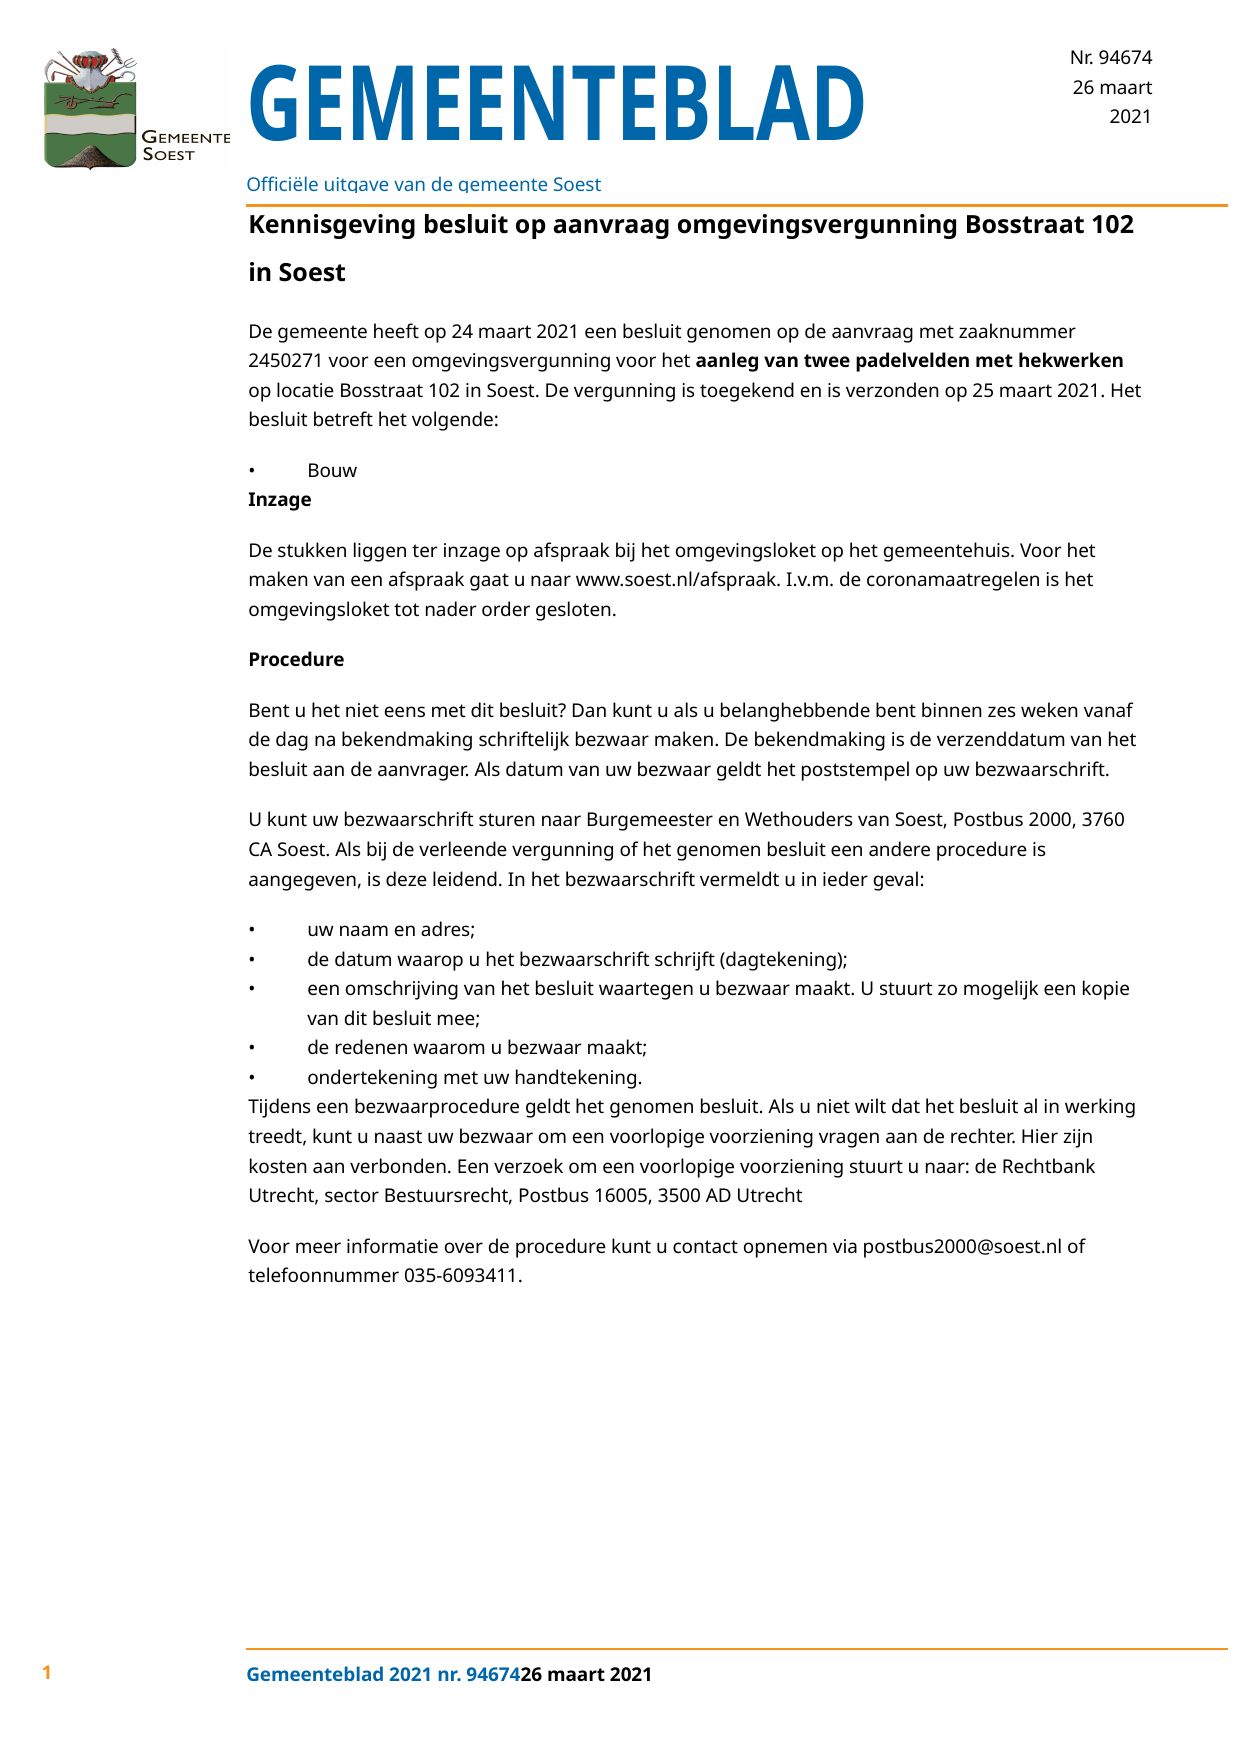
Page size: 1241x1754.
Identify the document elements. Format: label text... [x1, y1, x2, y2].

list Bouw [248, 457, 1152, 483]
picture [41, 47, 231, 172]
text Inzage [248, 487, 1152, 512]
text Voor meer informatie over de procedure kunt u contact opnemen via postbus2000@soest.nl of telefoonnummer 035-6093411. [248, 1233, 1152, 1288]
text Kennisgeving besluit op aanvraag omgevingsvergunning Bosstraat 102 in Soest [248, 207, 1152, 288]
text Bent u het niet eens met dit besluit? Dan kunt u als u belanghebbende bent binnen zes weken vanaf de dag na bekendmaking schriftelijk bezwaar maken. De bekendmaking is de verzenddatum van het besluit aan de aanvrager. Als datum van uw bezwaar geldt het poststempel op uw bezwaarschrift. [248, 697, 1152, 782]
text De gemeente heeft op 24 maart 2021 een besluit genomen op de aanvraag met zaaknummer 2450271 voor een omgevingsvergunning voor het aanleg van twee padelvelden met hekwerken op locatie Bosstraat 102 in Soest. De vergunning is toegekend en is verzonden op 25 maart 2021. Het besluit betreft het volgende: [248, 318, 1152, 432]
list de redenen waarom u bezwaar maakt; [248, 1034, 1152, 1060]
list de datum waarop u het bezwaarschrift schrijft (dagtekening); [248, 946, 1152, 972]
list een omschrijving van het besluit waartegen u bezwaar maakt. U stuurt zo mogelijk een kopie van dit besluit mee; [248, 975, 1152, 1031]
list ondertekening met uw handtekening. [248, 1064, 1152, 1090]
text Procedure [248, 647, 1152, 672]
text Tijdens een bezwaarprocedure geldt het genomen besluit. Als u niet wilt dat het besluit al in werking treedt, kunt u naast uw bezwaar om een voorlopige voorziening vragen aan de rechter. Hier zijn kosten aan verbonden. Een verzoek om een voorlopige voorziening stuurt u naar: de Rechtbank Utrecht, sector Bestuursrecht, Postbus 16005, 3500 AD Utrecht [248, 1094, 1152, 1208]
text De stukken liggen ter inzage op afspraak bij het omgevingsloket op het gemeentehuis. Voor het maken van een afspraak gaat u naar www.soest.nl/afspraak. I.v.m. de coronamaatregelen is het omgevingsloket tot nader order gesloten. [248, 537, 1152, 622]
text U kunt uw bezwaarschrift sturen naar Burgemeester en Wethouders van Soest, Postbus 2000, 3760 CA Soest. Als bij de verleende vergunning of het genomen besluit een andere procedure is aangegeven, is deze leidend. In het bezwaarschrift vermeldt u in ieder geval: [248, 807, 1152, 892]
list uw naam en adres; [248, 916, 1152, 942]
